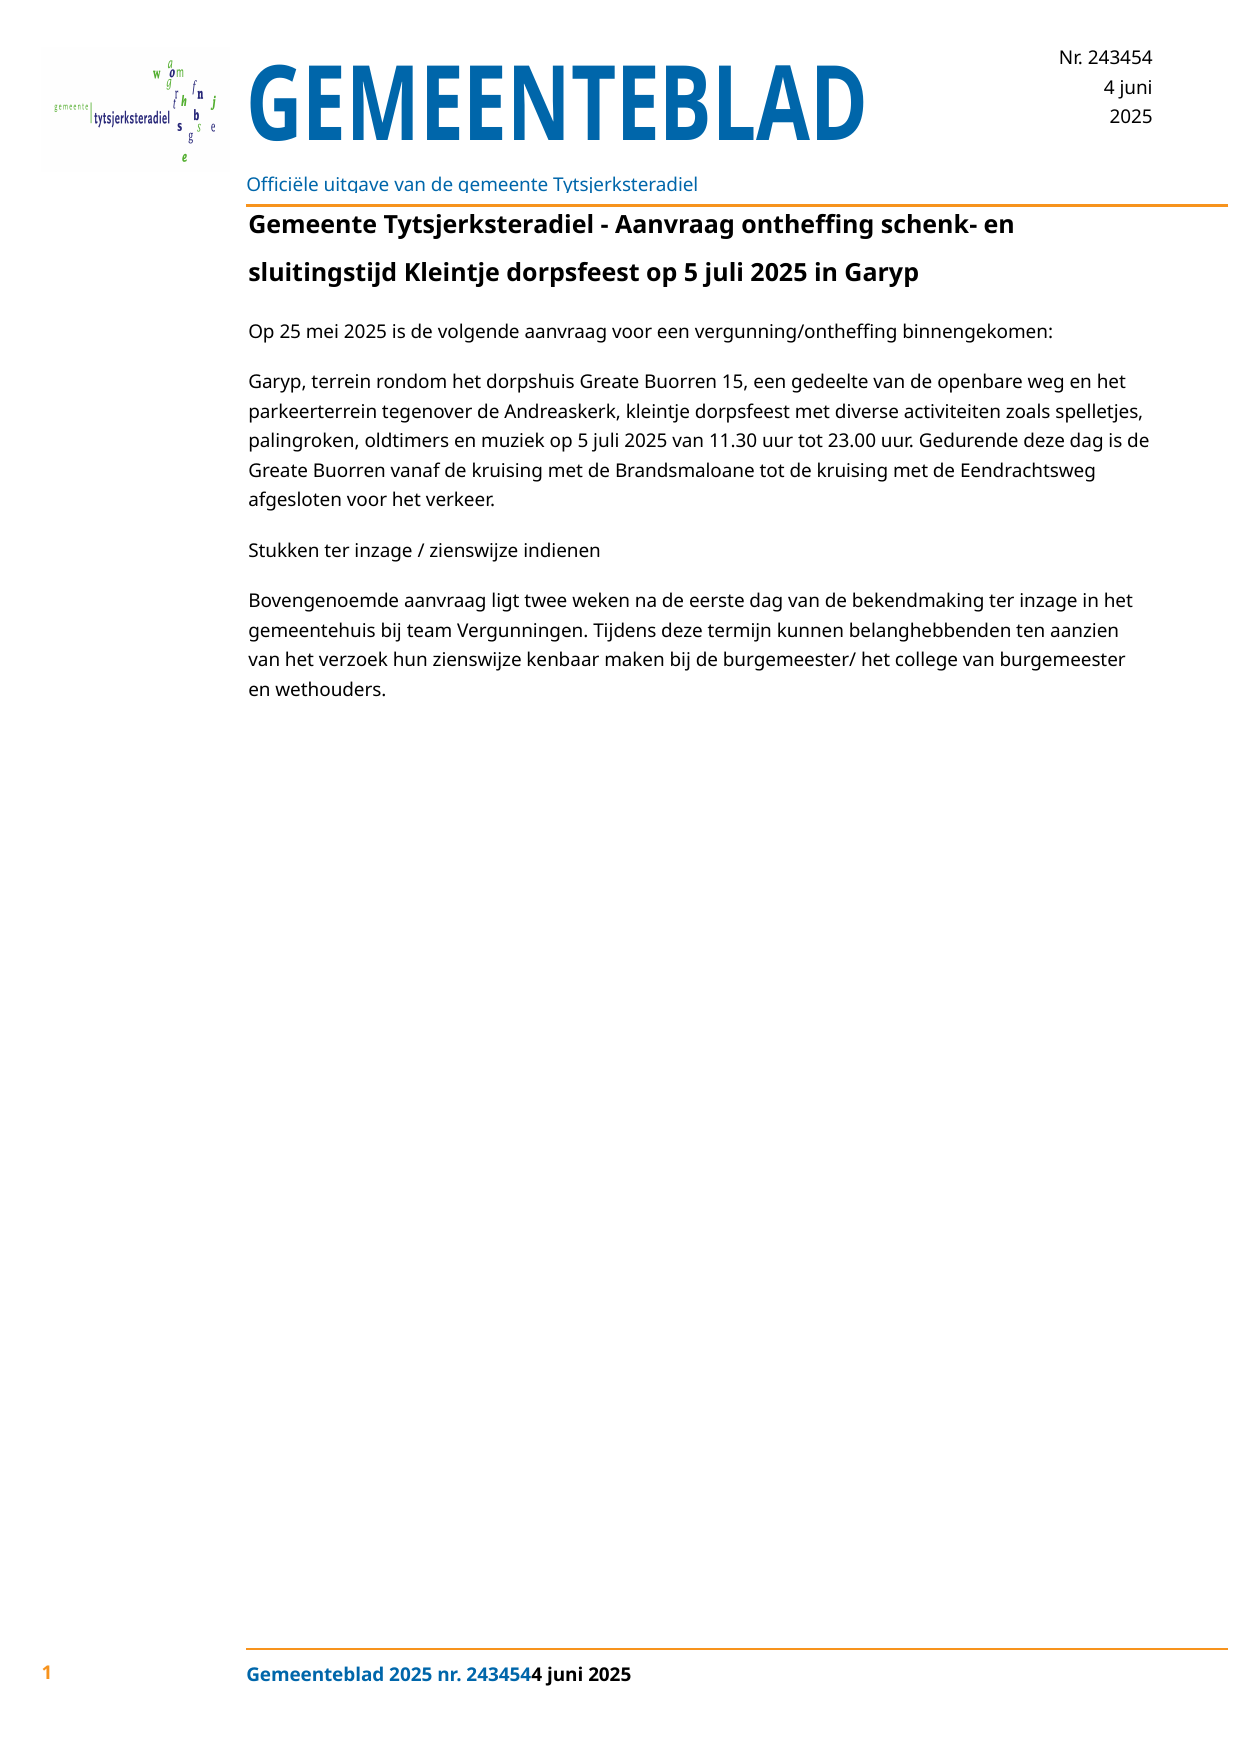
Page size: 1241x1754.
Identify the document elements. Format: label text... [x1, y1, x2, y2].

text Garyp, terrein rondom het dorpshuis Greate Buorren 15, een gedeelte van de openbare weg en het parkeerterrein tegenover de Andreaskerk, kleintje dorpsfeest met diverse activiteiten zoals spelletjes, palingroken, oldtimers en muziek op 5 juli 2025 van 11.30 uur tot 23.00 uur. Gedurende deze dag is de Greate Buorren vanaf de kruising met de Brandsmaloane tot de kruising met de Eendrachtsweg afgesloten voor het verkeer. [248, 368, 1152, 512]
text Bovengenoemde aanvraag ligt twee weken na de eerste dag van de bekendmaking ter inzage in het gemeentehuis bij team Vergunningen. Tijdens deze termijn kunnen belanghebbenden ten aanzien van het verzoek hun zienswijze kenbaar maken bij de burgemeester/ het college van burgemeester en wethouders. [248, 587, 1152, 702]
text Stukken ter inzage / zienswijze indienen [248, 537, 1152, 563]
picture [41, 47, 231, 172]
text Gemeente Tytsjerksteradiel - Aanvraag ontheffing schenk- en sluitingstijd Kleintje dorpsfeest op 5 juli 2025 in Garyp [248, 207, 1152, 288]
text Op 25 mei 2025 is de volgende aanvraag voor een vergunning/ontheffing binnengekomen: [248, 318, 1152, 344]
